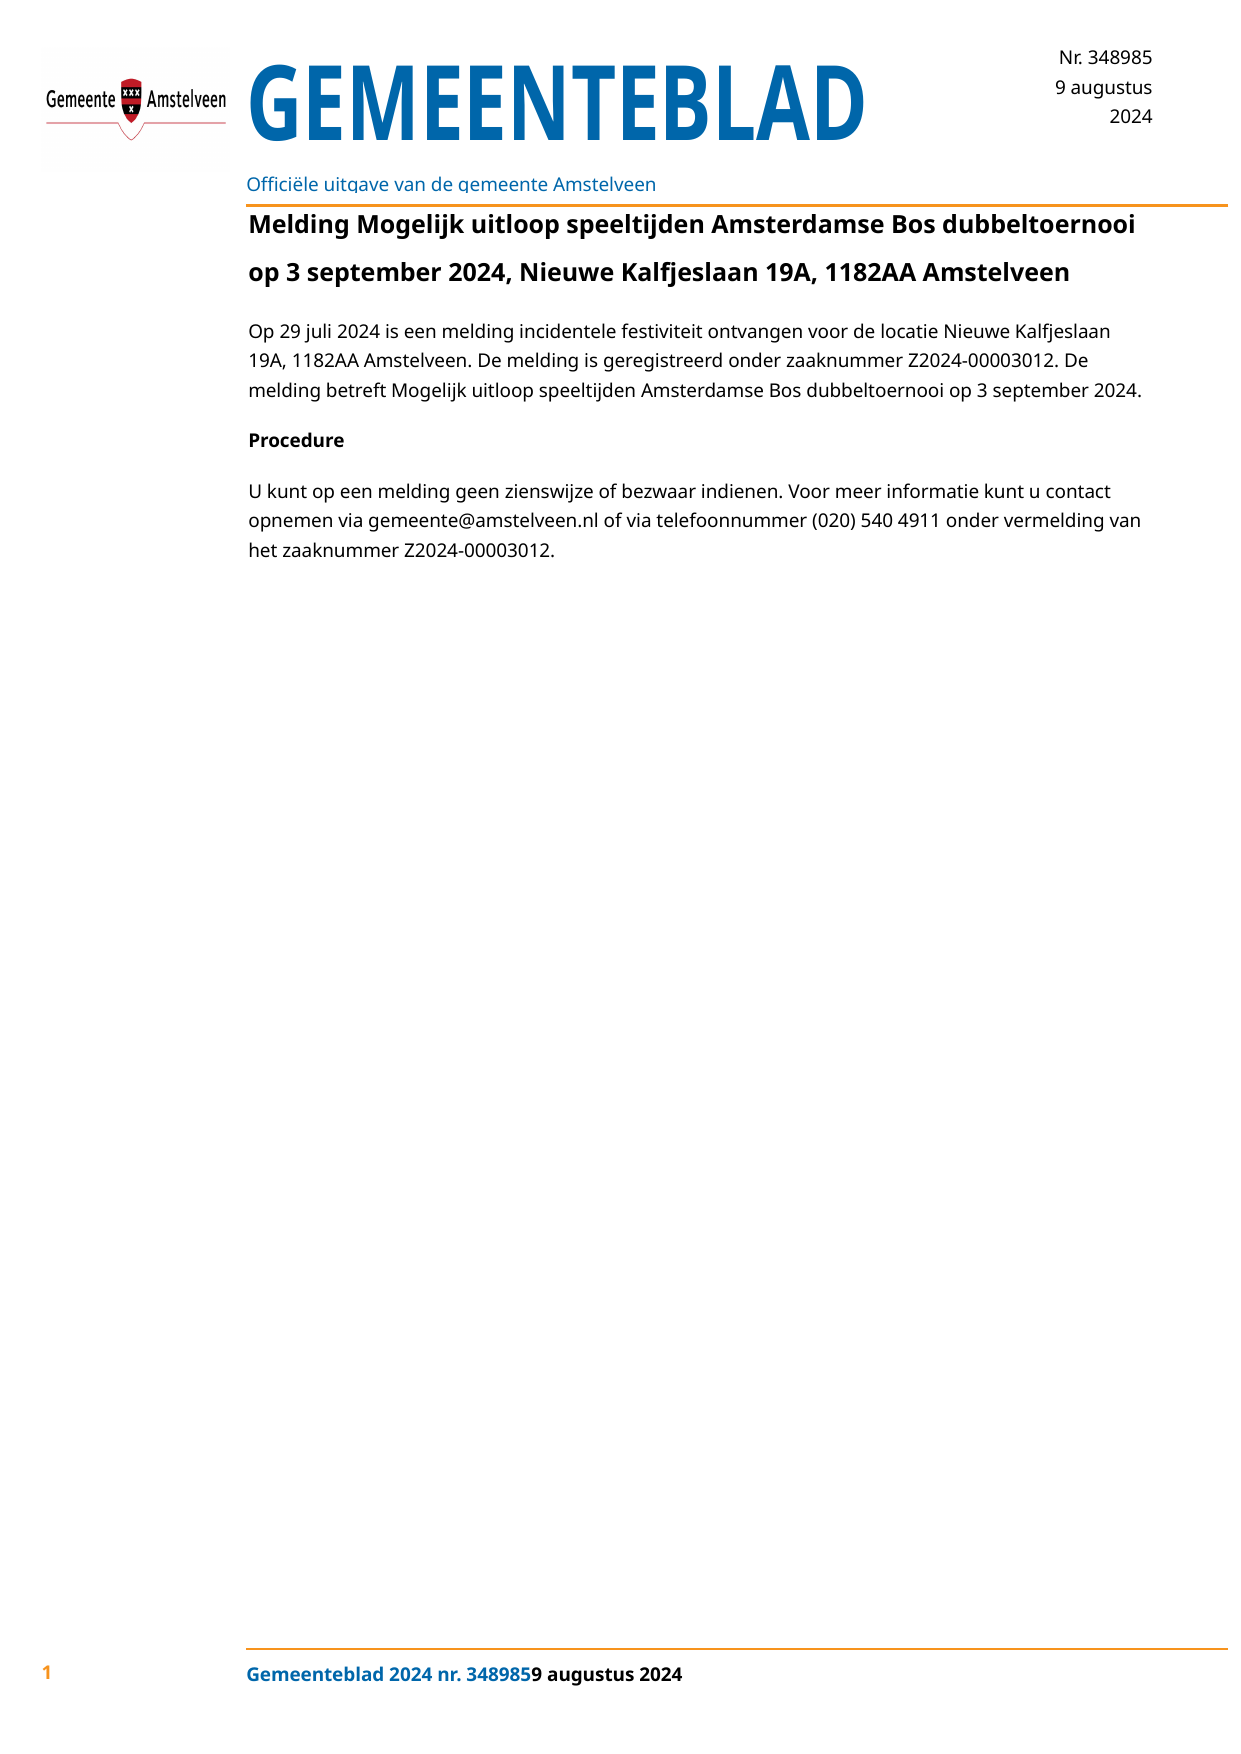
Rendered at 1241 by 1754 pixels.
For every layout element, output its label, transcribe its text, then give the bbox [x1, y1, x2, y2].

text U kunt op een melding geen zienswijze of bezwaar indienen. Voor meer informatie kunt u contact opnemen via gemeente@amstelveen.nl of via telefoonnummer (020) 540 4911 onder vermelding van het zaaknummer Z2024-00003012. [248, 478, 1152, 563]
picture [41, 47, 231, 172]
text Op 29 juli 2024 is een melding incidentele festiviteit ontvangen voor de locatie Nieuwe Kalfjeslaan 19A, 1182AA Amstelveen. De melding is geregistreerd onder zaaknummer Z2024-00003012. De melding betreft Mogelijk uitloop speeltijden Amsterdamse Bos dubbeltoernooi op 3 september 2024. [248, 318, 1152, 403]
text Melding Mogelijk uitloop speeltijden Amsterdamse Bos dubbeltoernooi op 3 september 2024, Nieuwe Kalfjeslaan 19A, 1182AA Amstelveen [248, 207, 1152, 288]
text Procedure [248, 427, 1152, 453]
